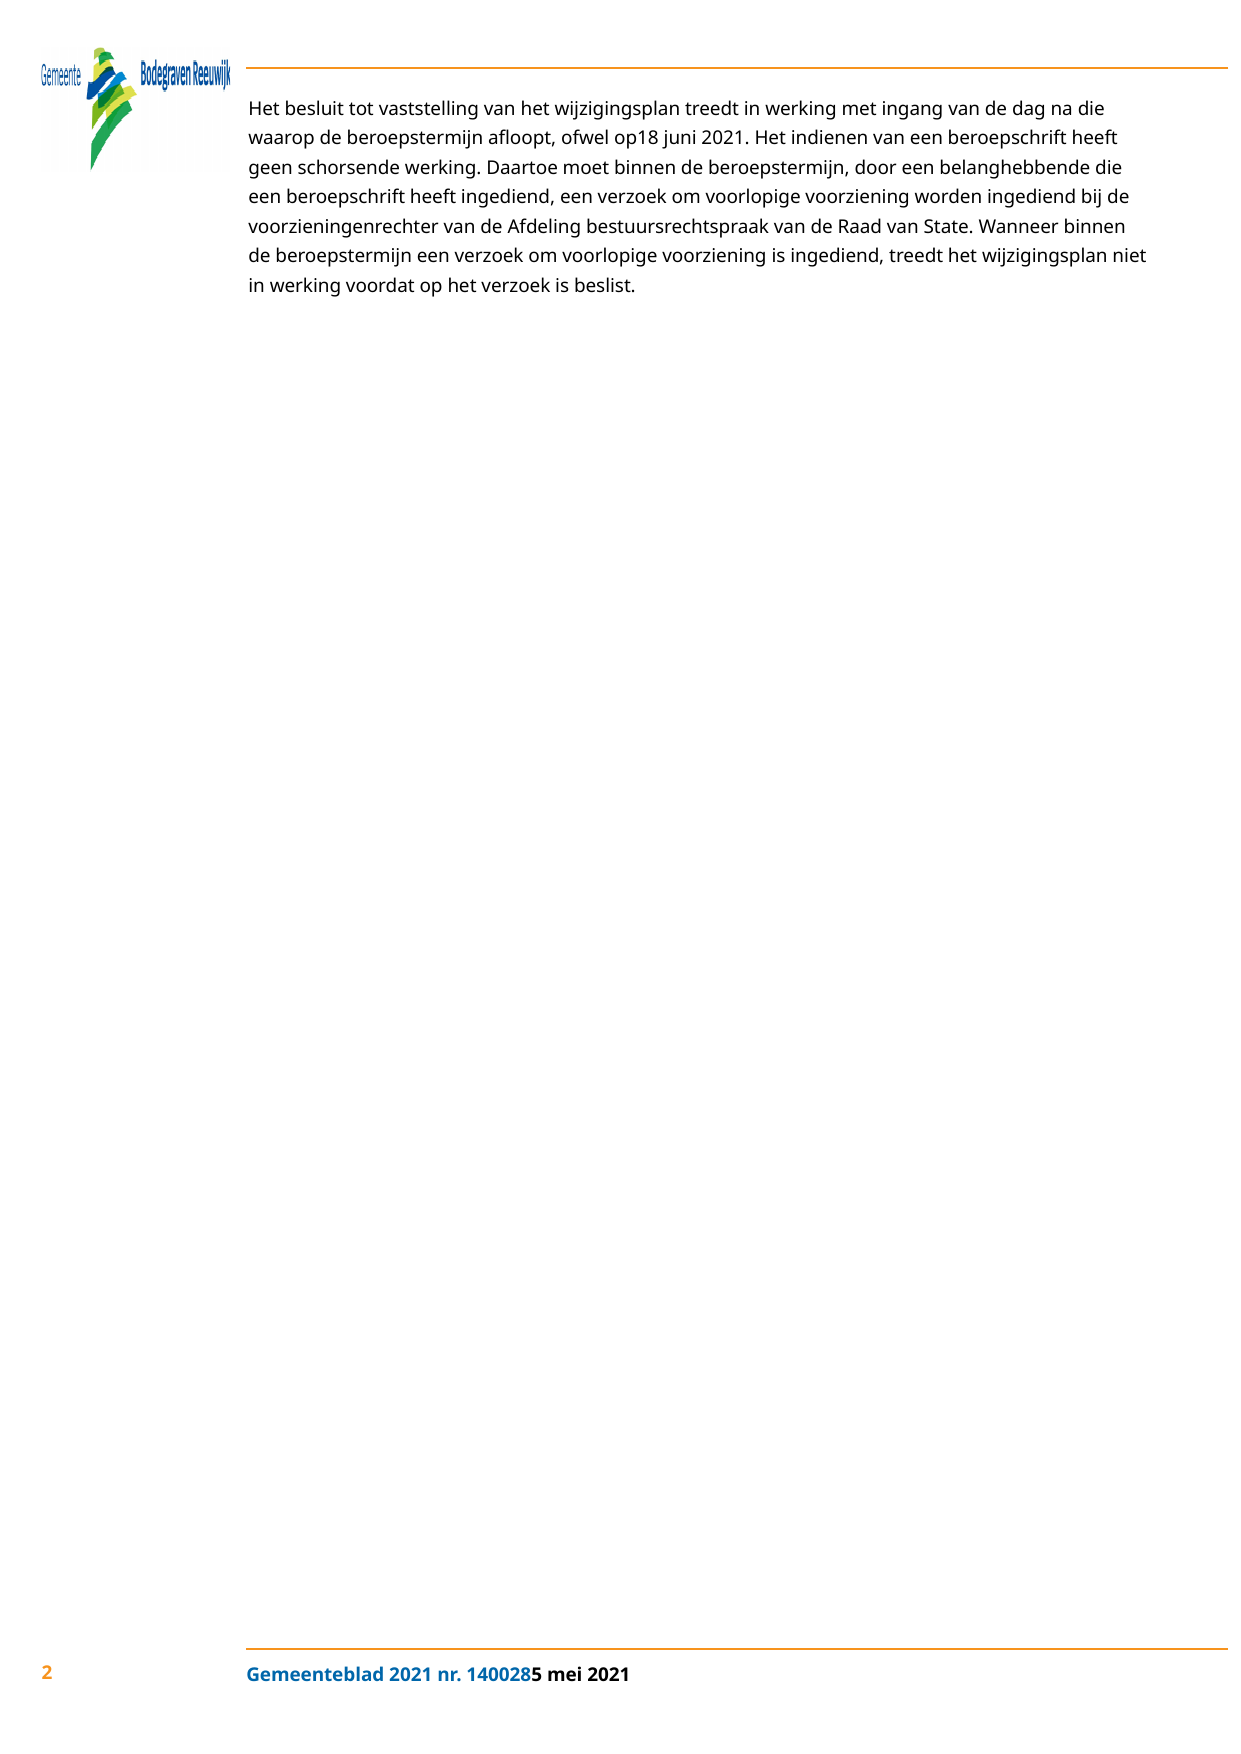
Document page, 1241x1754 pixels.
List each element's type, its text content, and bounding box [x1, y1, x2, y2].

picture [41, 47, 231, 172]
text Het besluit tot vaststelling van het wijzigingsplan treedt in werking met ingang van de dag na die waarop de beroepstermijn afloopt, ofwel op18 juni 2021. Het indienen van een beroepschrift heeft geen schorsende werking. Daartoe moet binnen de beroepstermijn, door een belanghebbende die een beroepschrift heeft ingediend, een verzoek om voorlopige voorziening worden ingediend bij de voorzieningenrechter van de Afdeling bestuursrechtspraak van de Raad van State. Wanneer binnen de beroepstermijn een verzoek om voorlopige voorziening is ingediend, treedt het wijzigingsplan niet in werking voordat op het verzoek is beslist. [248, 95, 1152, 298]
